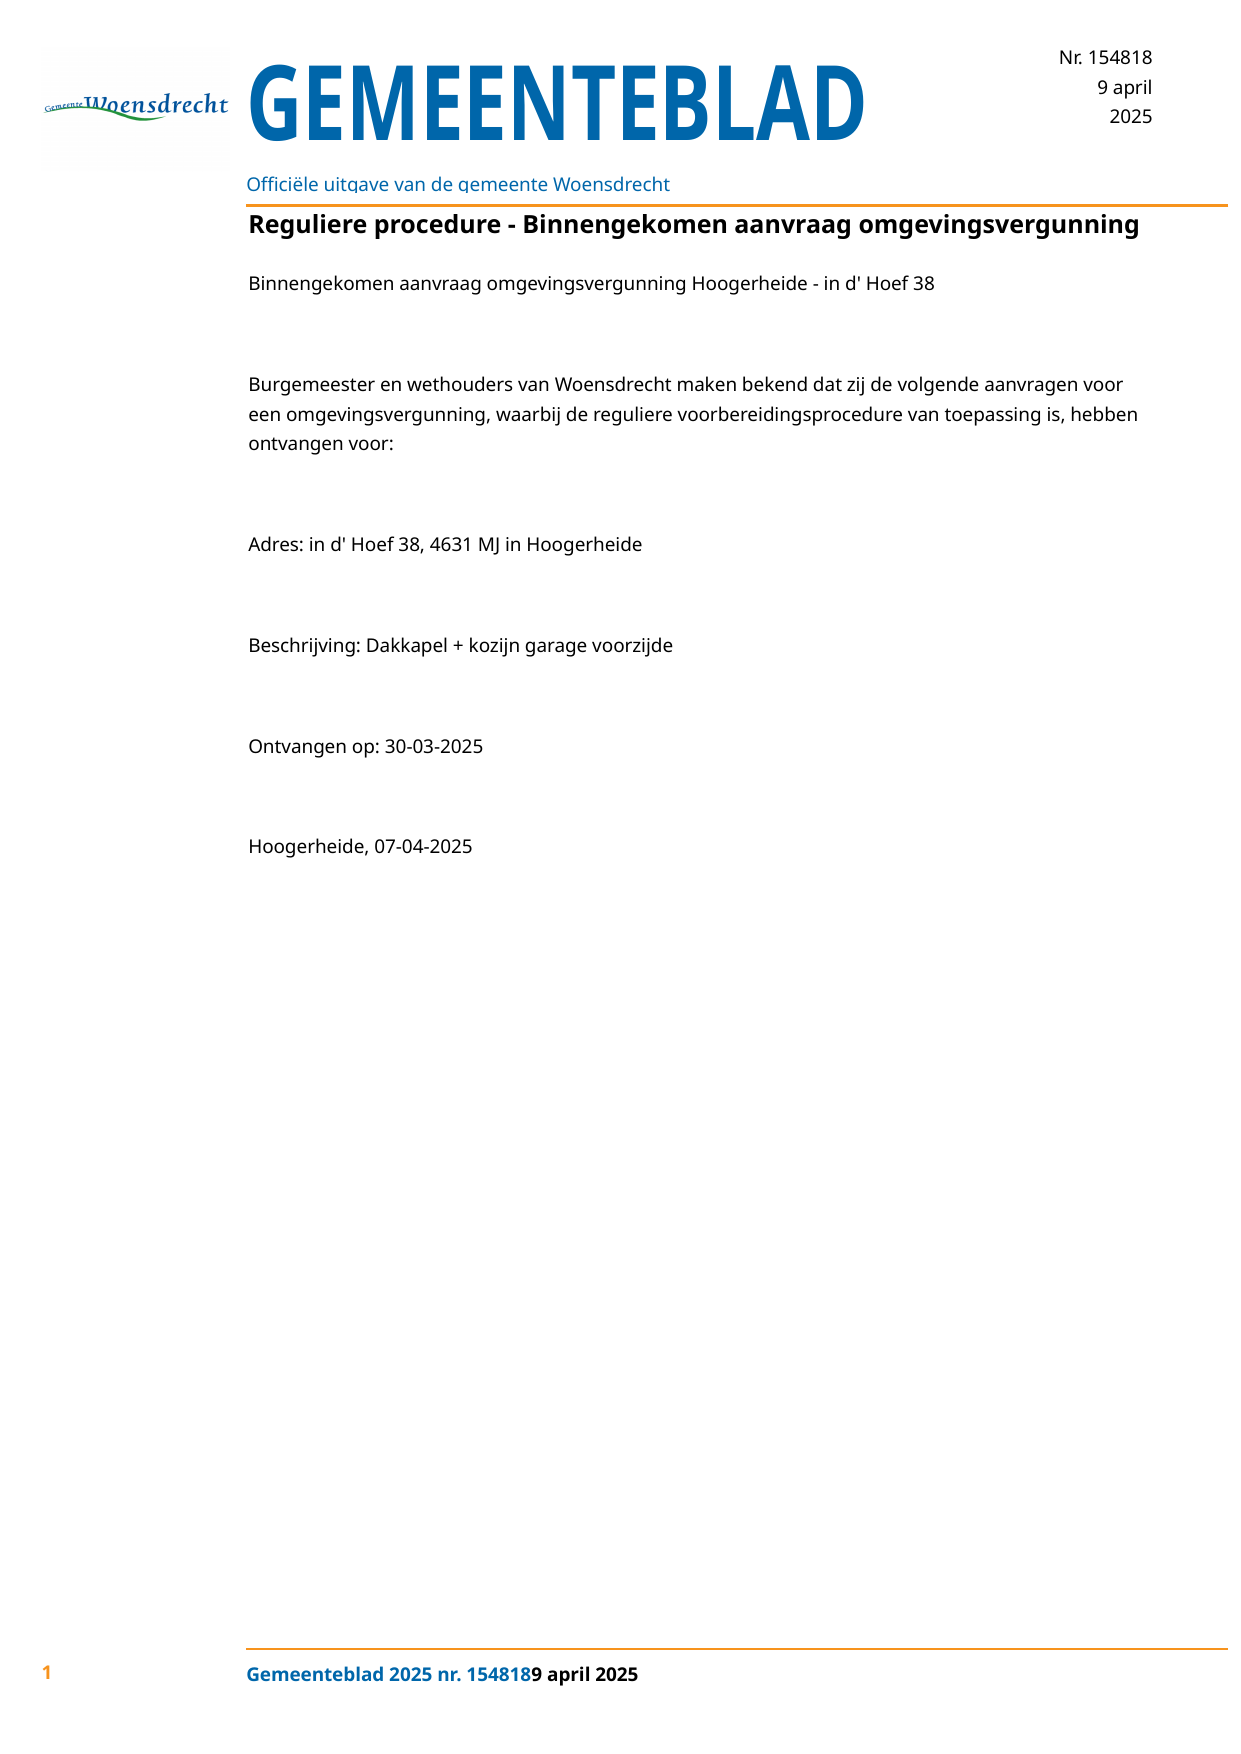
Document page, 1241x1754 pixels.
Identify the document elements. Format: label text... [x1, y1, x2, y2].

text Ontvangen op: 30-03-2025 [248, 733, 1152, 758]
picture [41, 47, 231, 172]
text Reguliere procedure - Binnengekomen aanvraag omgevingsvergunning [248, 207, 1152, 241]
text Beschrijving: Dakkapel + kozijn garage voorzijde [248, 632, 1152, 658]
text Binnengekomen aanvraag omgevingsvergunning Hoogerheide - in d' Hoef 38 [248, 270, 1152, 296]
text Burgemeester en wethouders van Woensdrecht maken bekend dat zij de volgende aanvragen voor een omgevingsvergunning, waarbij de reguliere voorbereidingsprocedure van toepassing is, hebben ontvangen voor: [248, 371, 1152, 456]
text Hoogerheide, 07-04-2025 [248, 834, 1152, 859]
text Adres: in d' Hoef 38, 4631 MJ in Hoogerheide [248, 531, 1152, 557]
